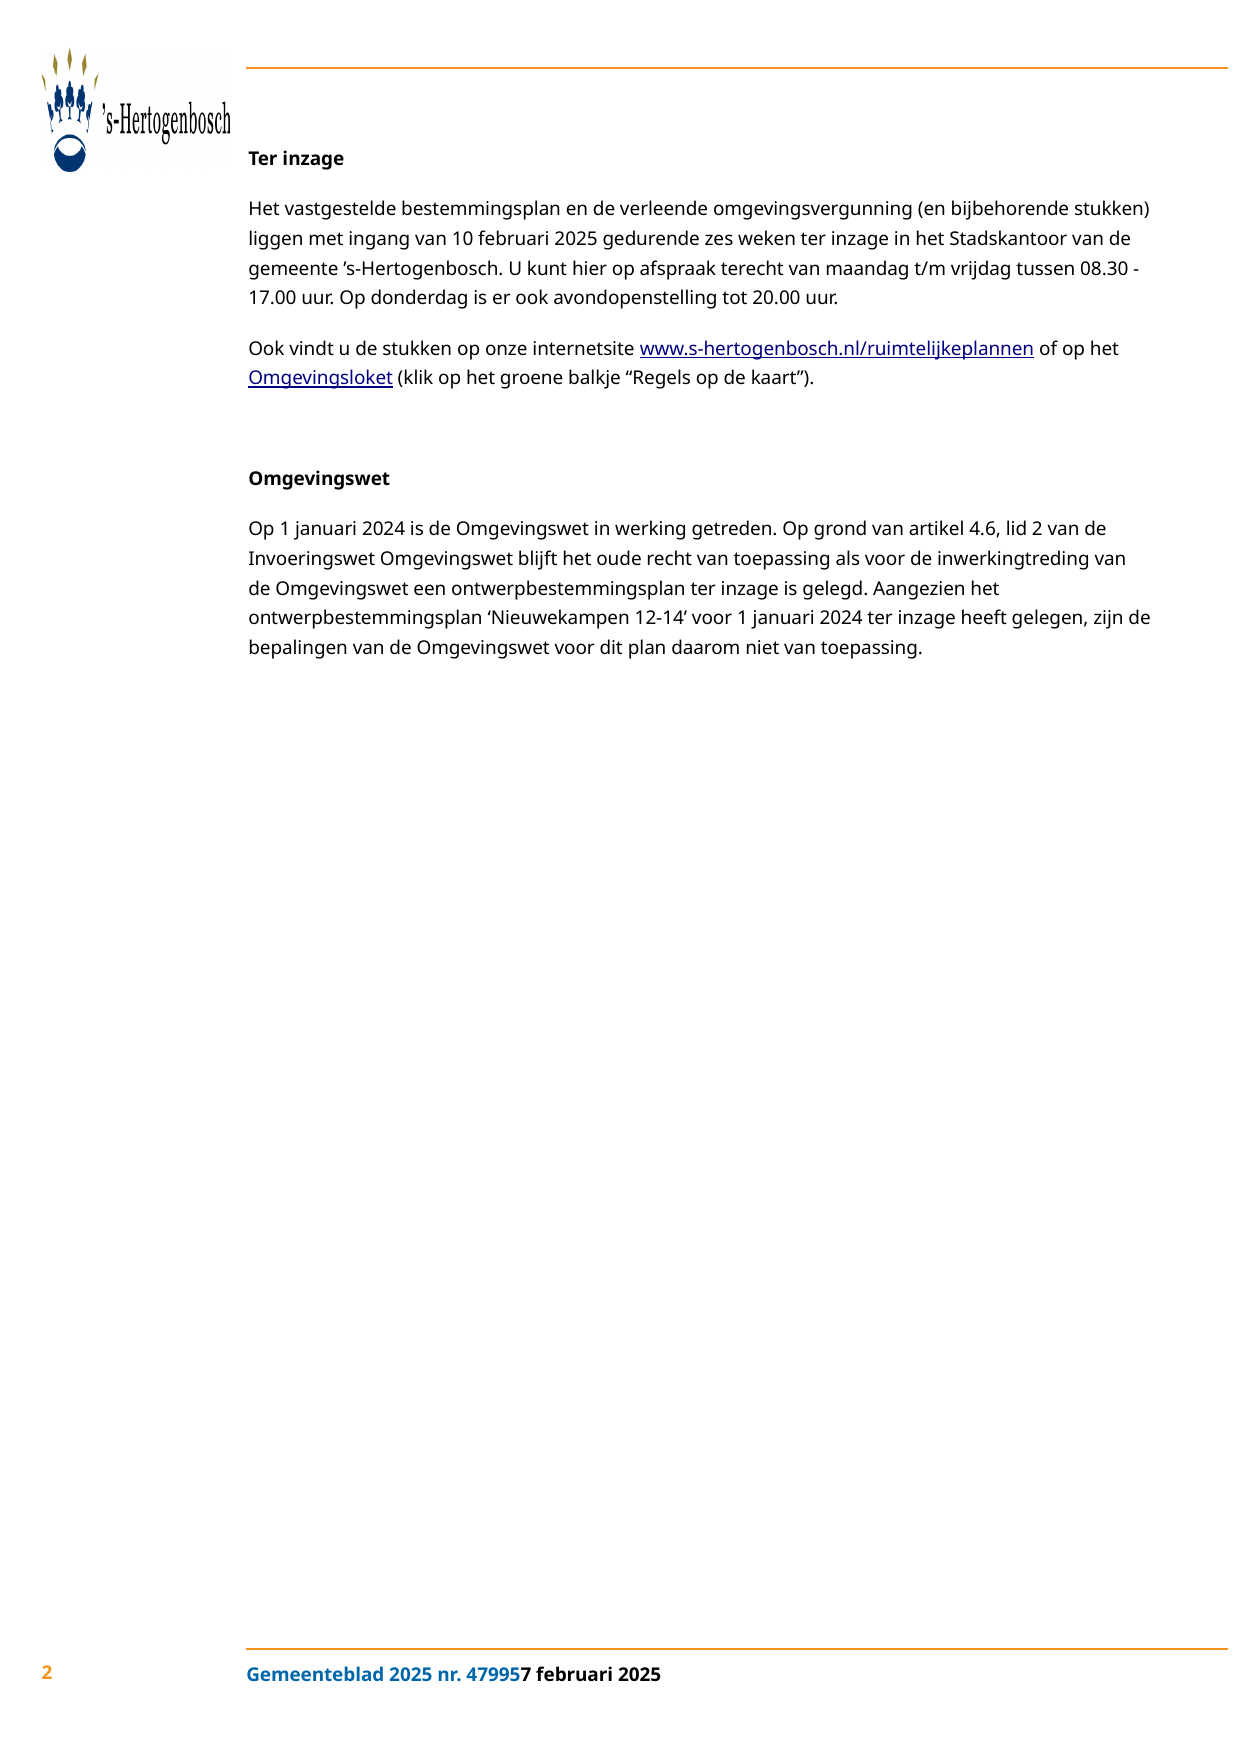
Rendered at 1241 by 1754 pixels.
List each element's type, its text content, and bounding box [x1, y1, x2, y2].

text Omgevingswet [248, 465, 1152, 491]
text Ook vindt u de stukken op onze internetsite www.s-hertogenbosch.nl/ruimtelijkeplannen of op het Omgevingsloket (klik op het groene balkje “Regels op de kaart”). [248, 335, 1152, 390]
text Het vastgestelde bestemmingsplan en de verleende omgevingsvergunning (en bijbehorende stukken) liggen met ingang van 10 februari 2025 gedurende zes weken ter inzage in het Stadskantoor van de gemeente ’s-Hertogenbosch. U kunt hier op afspraak terecht van maandag t/m vrijdag tussen 08.30 - 17.00 uur. Op donderdag is er ook avondopenstelling tot 20.00 uur. [248, 196, 1152, 310]
text Ter inzage [248, 145, 1152, 171]
picture [41, 47, 231, 172]
text Op 1 januari 2024 is de Omgevingswet in werking getreden. Op grond van artikel 4.6, lid 2 van de Invoeringswet Omgevingswet blijft het oude recht van toepassing als voor de inwerkingtreding van de Omgevingswet een ontwerpbestemmingsplan ter inzage is gelegd. Aangezien het ontwerpbestemmingsplan ‘Nieuwekampen 12-14’ voor 1 januari 2024 ter inzage heeft gelegen, zijn de bepalingen van de Omgevingswet voor dit plan daarom niet van toepassing. [248, 516, 1152, 660]
